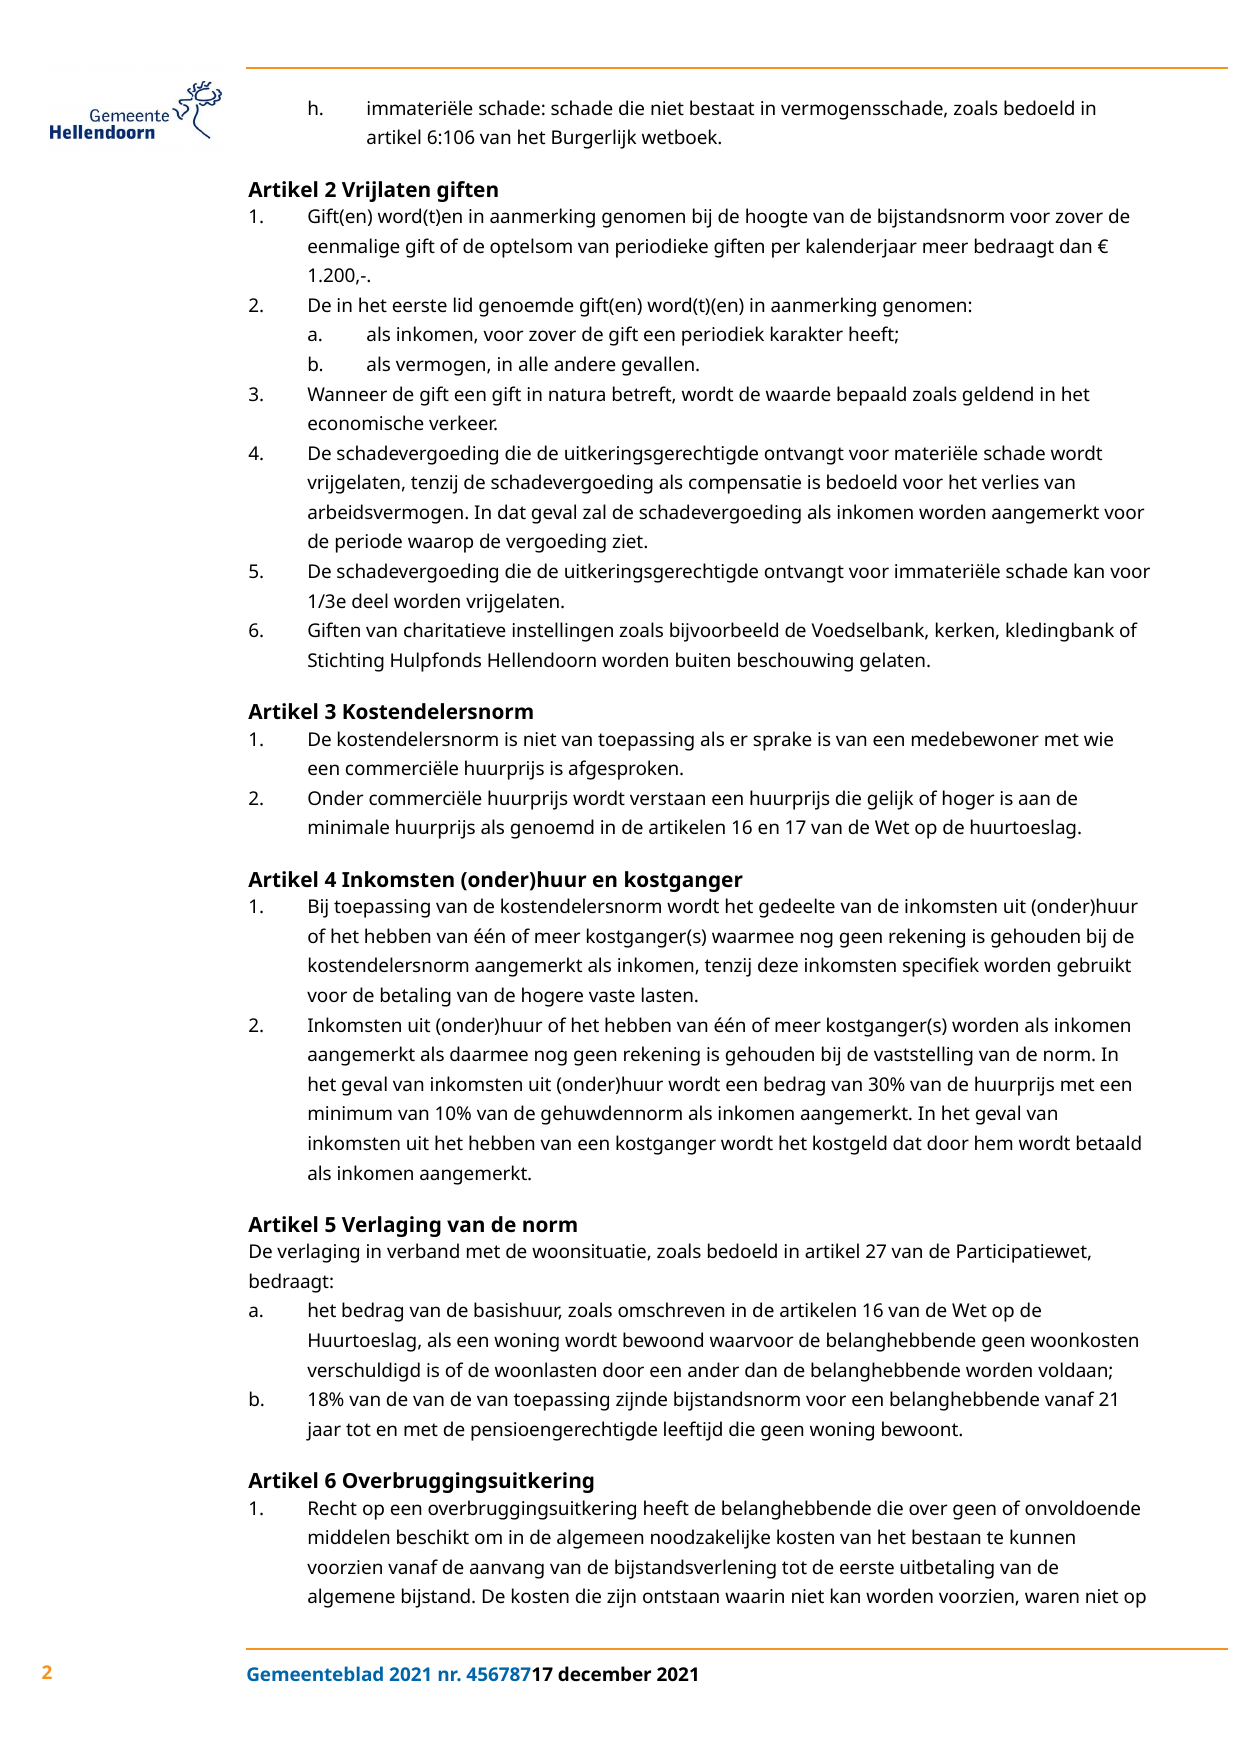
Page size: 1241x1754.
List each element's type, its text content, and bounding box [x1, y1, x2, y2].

list Giften van charitatieve instellingen zoals bijvoorbeeld de Voedselbank, kerken, kledingbank of Stichting Hulpfonds Hellendoorn worden buiten beschouwing gelaten. [248, 617, 1152, 673]
list 18% van de van de van toepassing zijnde bijstandsnorm voor een belanghebbende vanaf 21 jaar tot en met de pensioengerechtigde leeftijd die geen woning bewoont. [248, 1386, 1152, 1442]
list De schadevergoeding die de uitkeringsgerechtigde ontvangt voor immateriële schade kan voor 1/3e deel worden vrijgelaten. [248, 558, 1152, 613]
list Inkomsten uit (onder)huur of het hebben van één of meer kostganger(s) worden als inkomen aangemerkt als daarmee nog geen rekening is gehouden bij de vaststelling van de norm. In het geval van inkomsten uit (onder)huur wordt een bedrag van 30% van de huurprijs met een minimum van 10% van de gehuwdennorm als inkomen aangemerkt. In het geval van inkomsten uit het hebben van een kostganger wordt het kostgeld dat door hem wordt betaald als inkomen aangemerkt. [248, 1012, 1152, 1185]
text Artikel 6 Overbruggingsuitkering [248, 1466, 1152, 1495]
text Artikel 3 Kostendelersnorm [248, 697, 1152, 726]
list Wanneer de gift een gift in natura betreft, wordt de waarde bepaald zoals geldend in het economische verkeer. [248, 381, 1152, 436]
text De verlaging in verband met de woonsituatie, zoals bedoeld in artikel 27 van de Participatiewet, bedraagt: [248, 1238, 1152, 1294]
text Artikel 5 Verlaging van de norm [248, 1210, 1152, 1238]
text Artikel 4 Inkomsten (onder)huur en kostganger [248, 865, 1152, 893]
list Onder commerciële huurprijs wordt verstaan een huurprijs die gelijk of hoger is aan de minimale huurprijs als genoemd in de artikelen 16 en 17 van de Wet op de huurtoeslag. [248, 785, 1152, 840]
list De kostendelersnorm is niet van toepassing als er sprake is van een medebewoner met wie een commerciële huurprijs is afgesproken. [248, 726, 1152, 781]
picture [41, 47, 231, 172]
list het bedrag van de basishuur, zoals omschreven in de artikelen 16 van de Wet op de Huurtoeslag, als een woning wordt bewoond waarvoor de belanghebbende geen woonkosten verschuldigd is of de woonlasten door een ander dan de belanghebbende worden voldaan; [248, 1298, 1152, 1383]
list als inkomen, voor zover de gift een periodiek karakter heeft; [307, 322, 1152, 347]
list De in het eerste lid genoemde gift(en) word(t)(en) in aanmerking genomen: [248, 292, 1152, 318]
list Recht op een overbruggingsuitkering heeft de belanghebbende die over geen of onvoldoende middelen beschikt om in de algemeen noodzakelijke kosten van het bestaan te kunnen voorzien vanaf de aanvang van de bijstandsverlening tot de eerste uitbetaling van de algemene bijstand. De kosten die zijn ontstaan waarin niet kan worden voorzien, waren niet op [248, 1495, 1152, 1609]
list immateriële schade: schade die niet bestaat in vermogensschade, zoals bedoeld in artikel 6:106 van het Burgerlijk wetboek. [307, 95, 1152, 150]
list Gift(en) word(t)en in aanmerking genomen bij de hoogte van de bijstandsnorm voor zover de eenmalige gift of de optelsom van periodieke giften per kalenderjaar meer bedraagt dan € 1.200,-. [248, 203, 1152, 288]
list De schadevergoeding die de uitkeringsgerechtigde ontvangt voor materiële schade wordt vrijgelaten, tenzij de schadevergoeding als compensatie is bedoeld voor het verlies van arbeidsvermogen. In dat geval zal de schadevergoeding als inkomen worden aangemerkt voor de periode waarop de vergoeding ziet. [248, 440, 1152, 554]
list Bij toepassing van de kostendelersnorm wordt het gedeelte van de inkomsten uit (onder)huur of het hebben van één of meer kostganger(s) waarmee nog geen rekening is gehouden bij de kostendelersnorm aangemerkt als inkomen, tenzij deze inkomsten specifiek worden gebruikt voor de betaling van de hogere vaste lasten. [248, 893, 1152, 1008]
text Artikel 2 Vrijlaten giften [248, 175, 1152, 203]
list als vermogen, in alle andere gevallen. [307, 351, 1152, 377]
